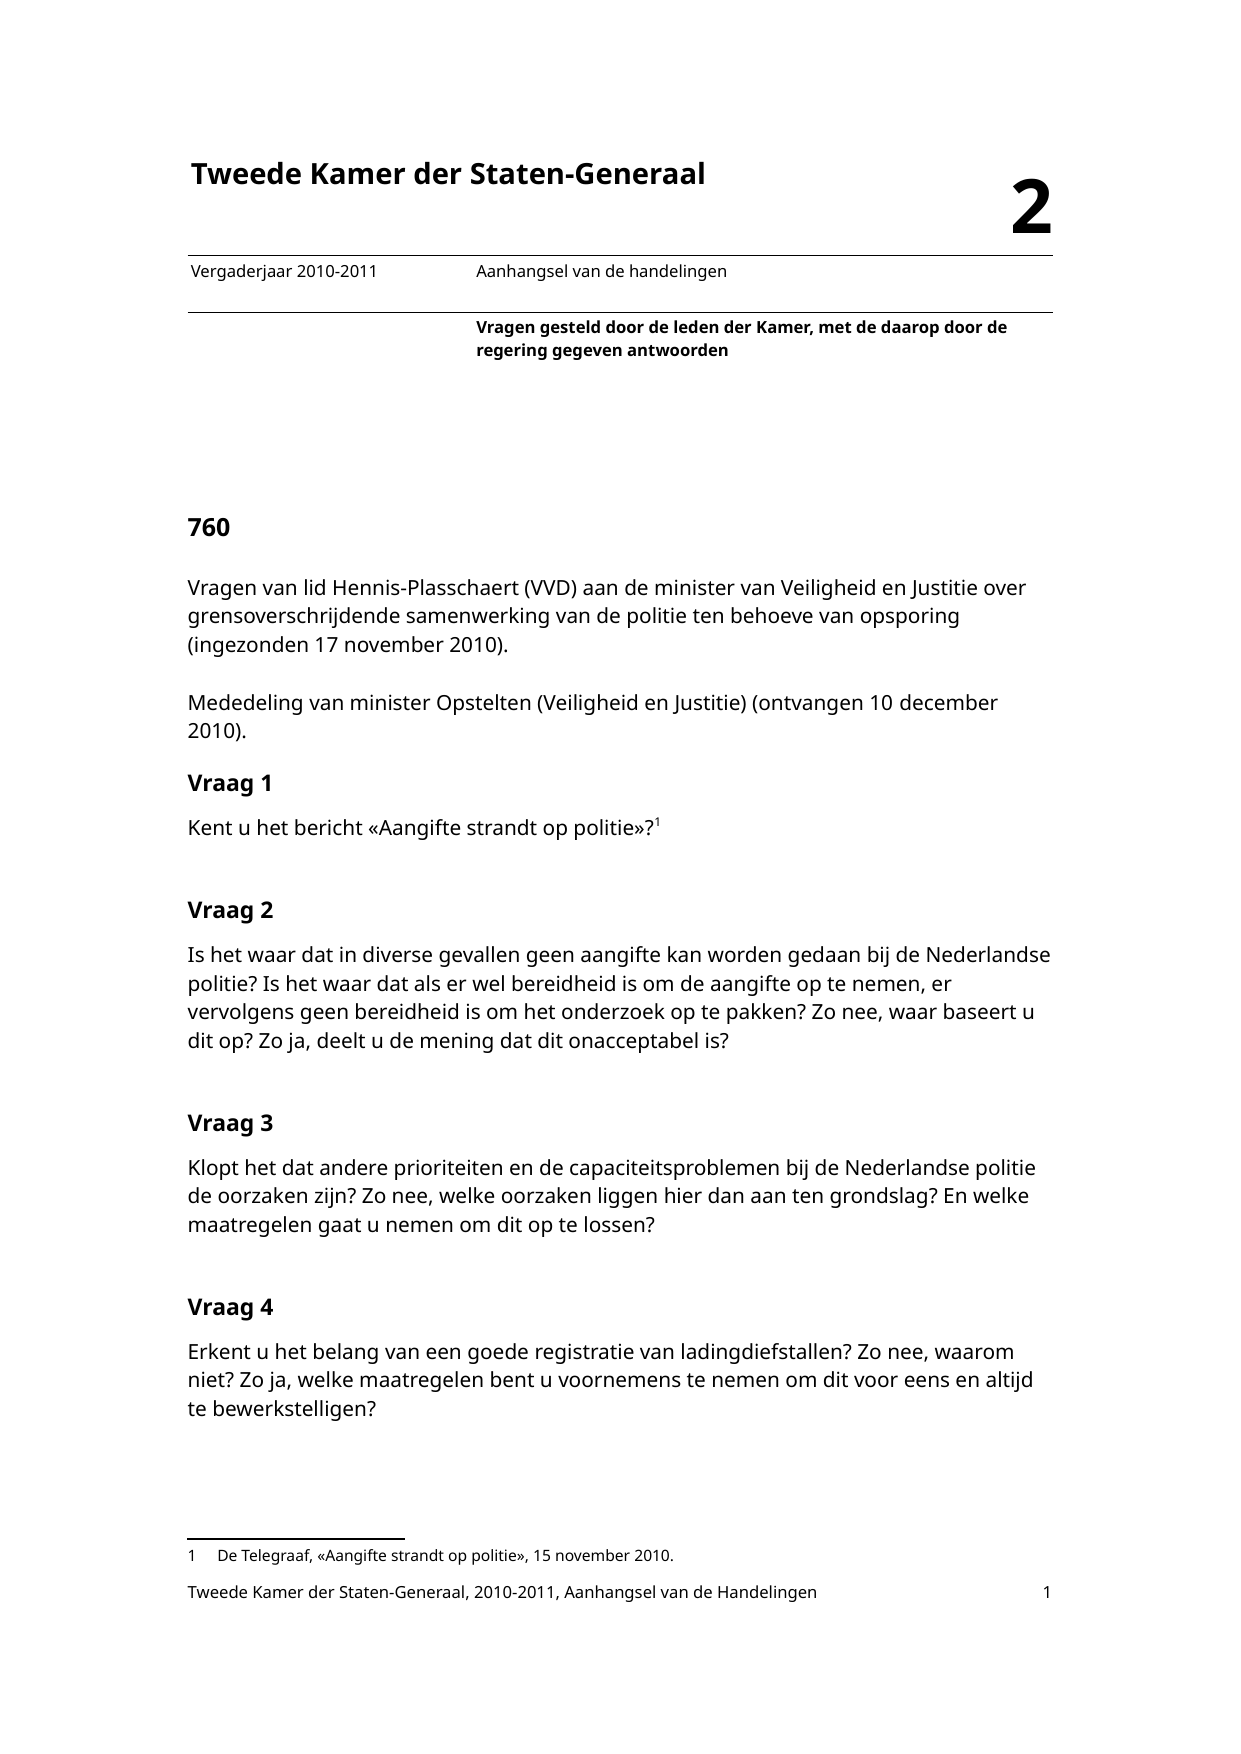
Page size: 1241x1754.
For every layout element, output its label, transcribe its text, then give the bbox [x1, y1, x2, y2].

subtitle Vraag 1 [187, 767, 1053, 798]
table_header Tweede Kamer der Staten-Generaal [188, 150, 879, 255]
subtitle Vraag 4 [187, 1291, 1053, 1322]
text Mededeling van minister Opstelten (Veiligheid en Justitie) (ontvangen 10 december 2010). [187, 688, 1053, 745]
table_header 2 [880, 150, 1053, 255]
text Klopt het dat andere prioriteiten en de capaciteitsproblemen bij de Nederlandse politie de oorzaken zijn? Zo nee, welke oorzaken liggen hier dan aan ten grondslag? En welke maatregelen gaat u nemen om dit op te lossen? [187, 1153, 1053, 1238]
table_cell [188, 313, 473, 361]
text Vragen van lid Hennis-Plasschaert (VVD) aan de minister van Veiligheid en Justitie over grensoverschrijdende samenwerking van de politie ten behoeve van opsporing (ingezonden 17 november 2010). [187, 573, 1053, 658]
table_cell Vragen gesteld door de leden der Kamer, met de daarop door de regering gegeven antwoorden [473, 313, 1053, 361]
subtitle Vraag 2 [187, 894, 1053, 926]
subtitle Vraag 3 [187, 1107, 1053, 1138]
text Is het waar dat in diverse gevallen geen aangifte kan worden gedaan bij de Nederlandse politie? Is het waar dat als er wel bereidheid is om de aangifte op te nemen, er vervolgens geen bereidheid is om het onderzoek op te pakken? Zo nee, waar baseert u dit op? Zo ja, deelt u de mening dat dit onacceptabel is? [187, 941, 1053, 1054]
text De Telegraaf, «Aangifte strandt op politie», 15 november 2010. [187, 1538, 1053, 1566]
table_cell Aanhangsel van de handelingen [473, 256, 1053, 312]
text Erkent u het belang van een goede registratie van ladingdiefstallen? Zo nee, waarom niet? Zo ja, welke maatregelen bent u voornemens te nemen om dit voor eens en altijd te bewerkstelligen? [187, 1337, 1053, 1422]
table_cell Vergaderjaar 2010-2011 [188, 256, 473, 312]
text Kent u het bericht «Aangifte strandt op politie»? [187, 813, 1053, 842]
text 760 [187, 509, 1053, 543]
